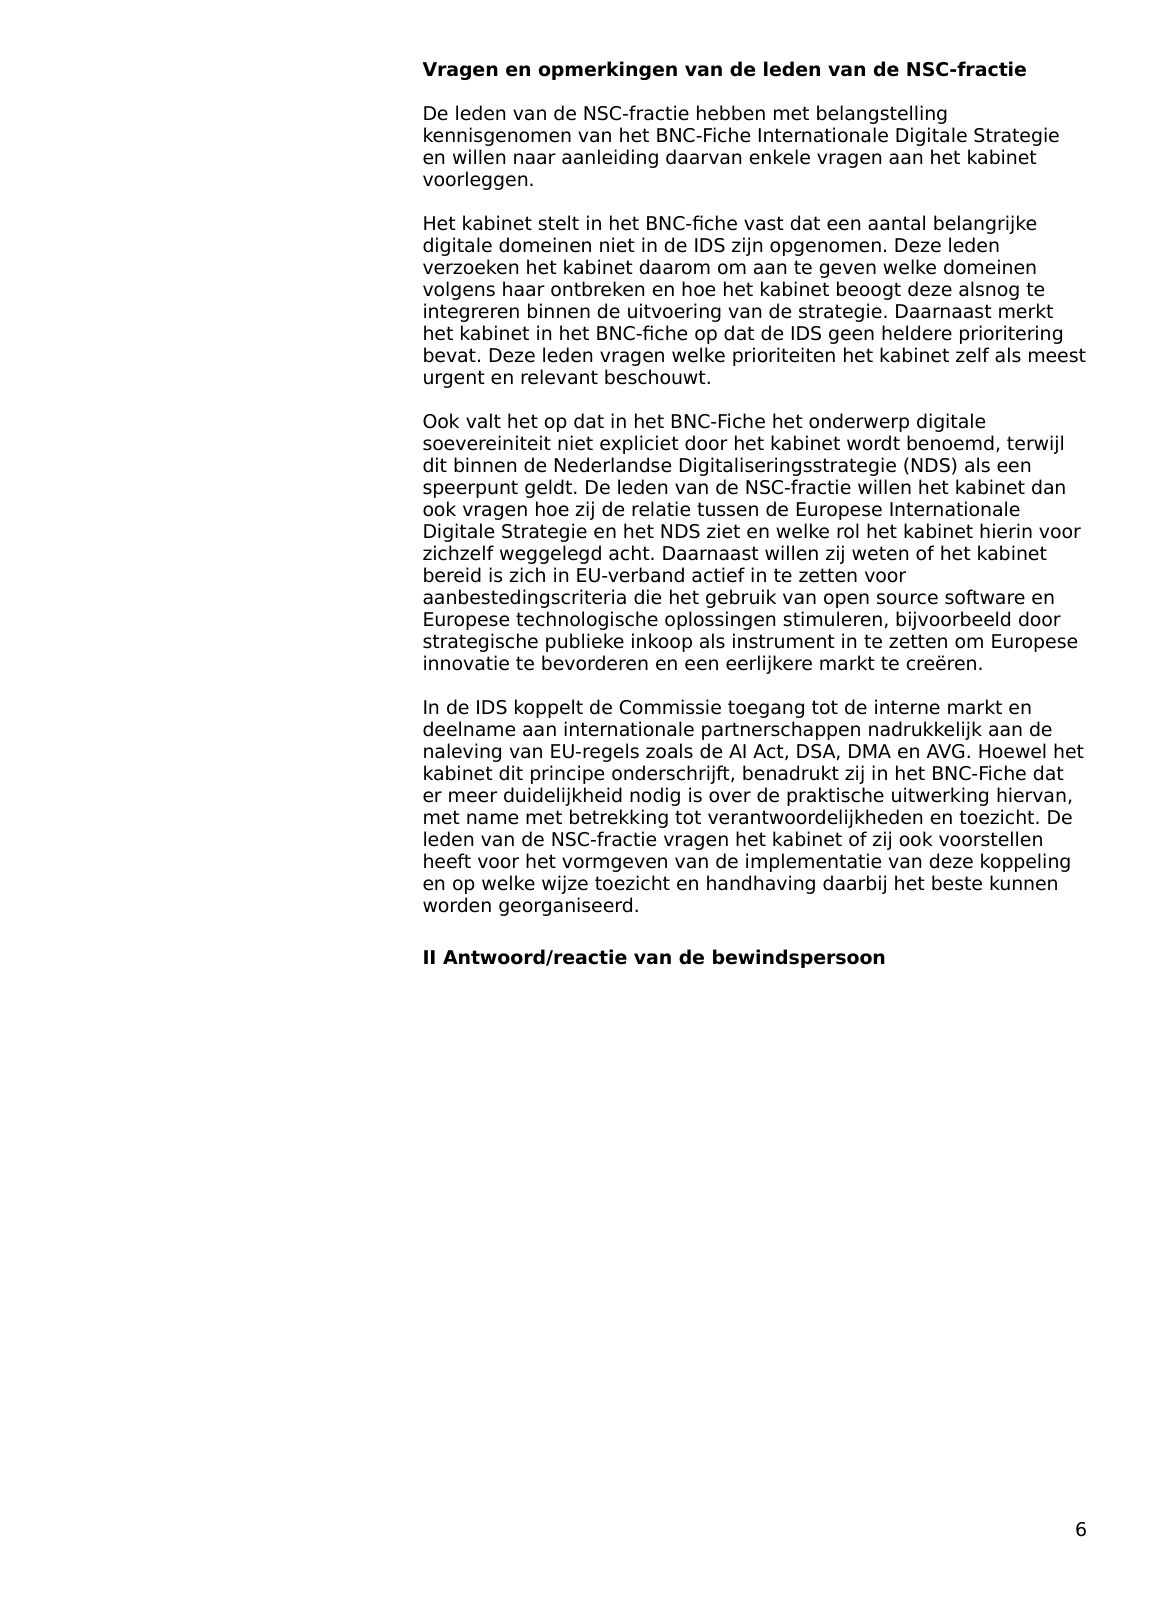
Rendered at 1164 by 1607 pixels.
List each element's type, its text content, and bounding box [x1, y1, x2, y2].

text Het kabinet stelt in het BNC-fiche vast dat een aantal belangrijke digitale domeinen niet in de IDS zijn opgenomen. Deze leden verzoeken het kabinet daarom om aan te geven welke domeinen volgens haar ontbreken en hoe het kabinet beoogt deze alsnog te integreren binnen de uitvoering van de strategie. Daarnaast merkt het kabinet in het BNC-fiche op dat de IDS geen heldere prioritering bevat. Deze leden vragen welke prioriteiten het kabinet zelf als meest urgent en relevant beschouwt. [422, 213, 1087, 389]
text De leden van de NSC-fractie hebben met belangstelling kennisgenomen van het BNC-Fiche Internationale Digitale Strategie en willen naar aanleiding daarvan enkele vragen aan het kabinet voorleggen. [422, 103, 1087, 191]
subtitle Vragen en opmerkingen van de leden van de NSC-fractie [422, 59, 1087, 81]
text Ook valt het op dat in het BNC-Fiche het onderwerp digitale soevereiniteit niet expliciet door het kabinet wordt benoemd, terwijl dit binnen de Nederlandse Digitaliseringsstrategie (NDS) als een speerpunt geldt. De leden van de NSC-fractie willen het kabinet dan ook vragen hoe zij de relatie tussen de Europese Internationale Digitale Strategie en het NDS ziet en welke rol het kabinet hierin voor zichzelf weggelegd acht. Daarnaast willen zij weten of het kabinet bereid is zich in EU-verband actief in te zetten voor aanbestedingscriteria die het gebruik van open source software en Europese technologische oplossingen stimuleren, bijvoorbeeld door strategische publieke inkoop als instrument in te zetten om Europese innovatie te bevorderen en een eerlijkere markt te creëren. [422, 411, 1087, 675]
text In de IDS koppelt de Commissie toegang tot de interne markt en deelname aan internationale partnerschappen nadrukkelijk aan de naleving van EU-regels zoals de AI Act, DSA, DMA en AVG. Hoewel het kabinet dit principe onderschrijft, benadrukt zij in het BNC-Fiche dat er meer duidelijkheid nodig is over de praktische uitwerking hiervan, met name met betrekking tot verantwoordelijkheden en toezicht. De leden van de NSC-fractie vragen het kabinet of zij ook voorstellen heeft voor het vormgeven van de implementatie van deze koppeling en op welke wijze toezicht en handhaving daarbij het beste kunnen worden georganiseerd. [422, 697, 1087, 917]
subtitle II Antwoord/reactie van de bewindspersoon [422, 947, 1087, 969]
